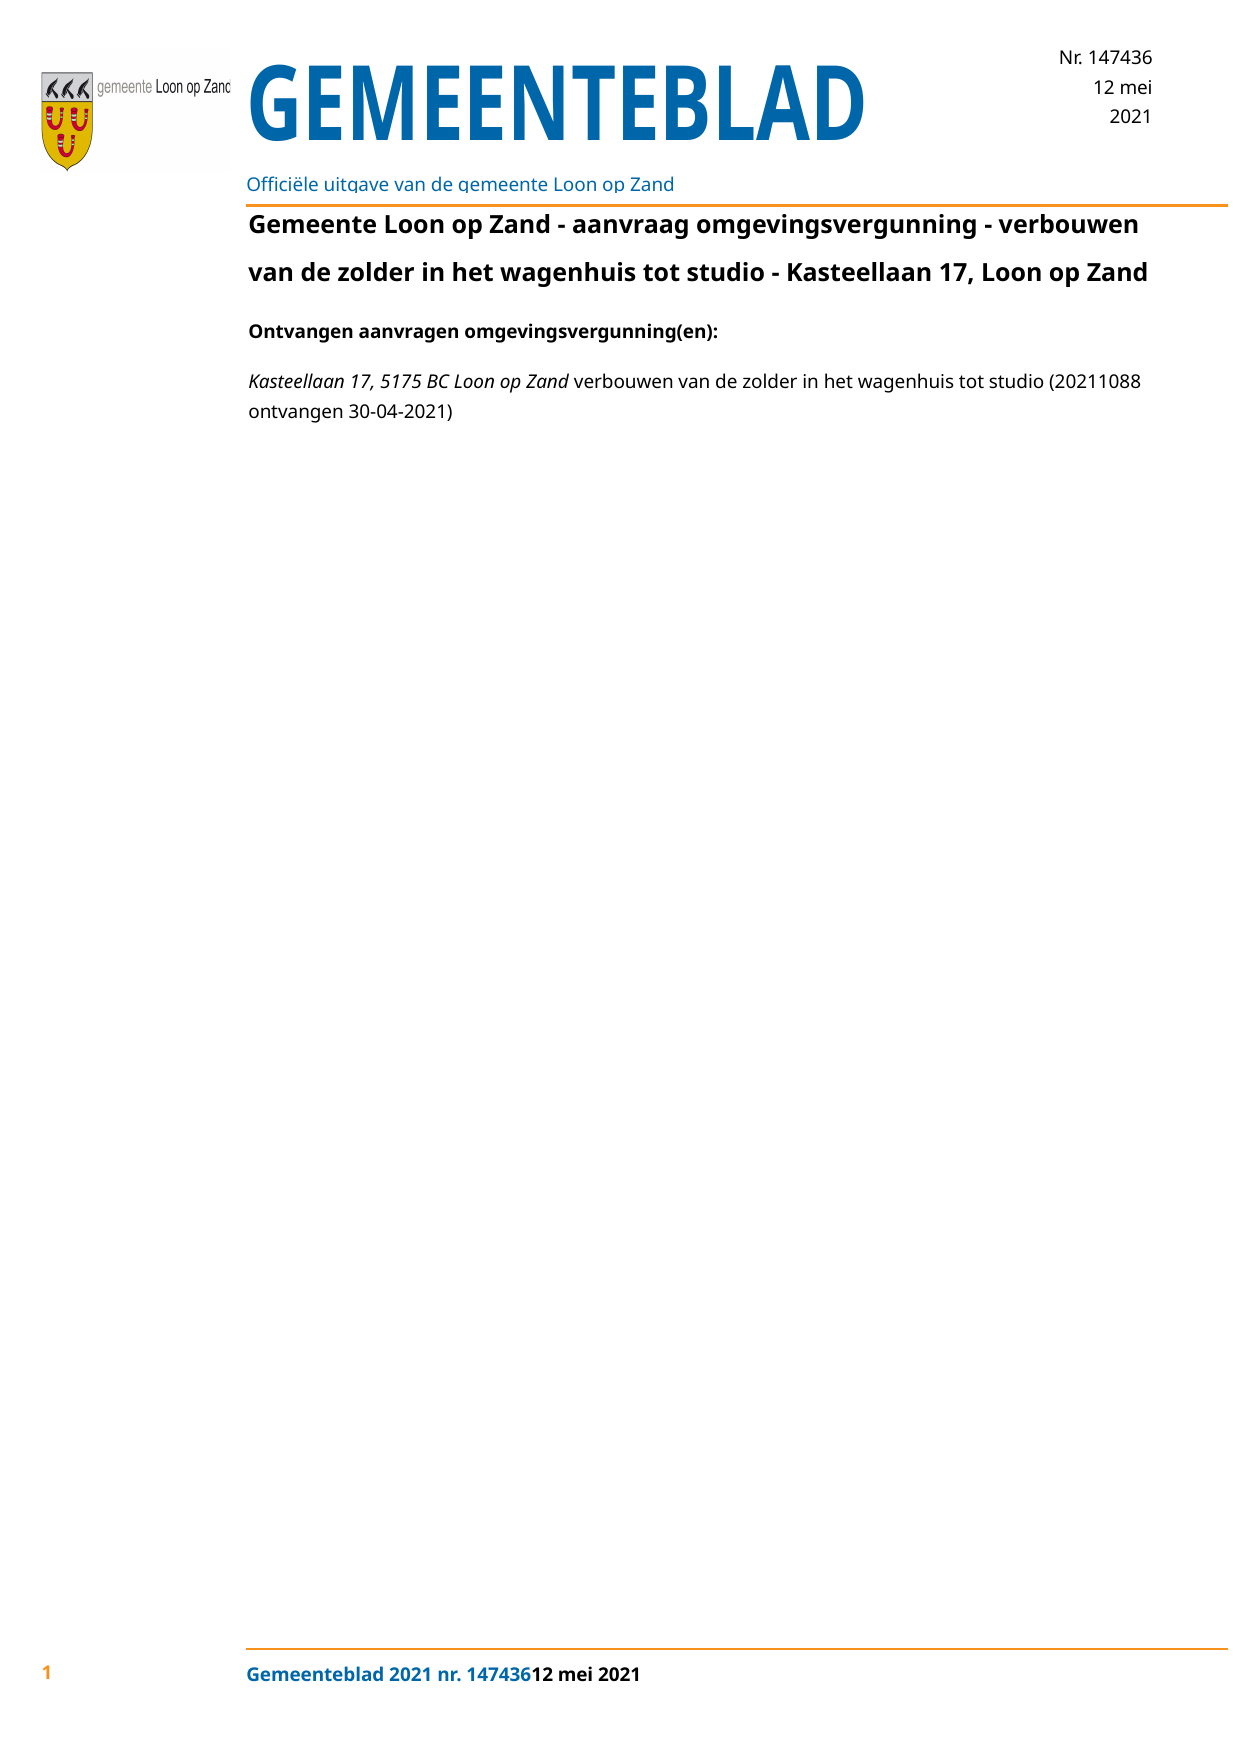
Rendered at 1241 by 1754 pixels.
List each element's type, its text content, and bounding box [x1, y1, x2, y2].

picture [41, 47, 231, 172]
text Kasteellaan 17, 5175 BC Loon op Zand verbouwen van de zolder in het wagenhuis tot studio (20211088 ontvangen 30-04-2021) [248, 368, 1152, 424]
text Gemeente Loon op Zand - aanvraag omgevingsvergunning - verbouwen van de zolder in het wagenhuis tot studio - Kasteellaan 17, Loon op Zand [248, 207, 1152, 288]
text Ontvangen aanvragen omgevingsvergunning(en): [248, 318, 1152, 344]
